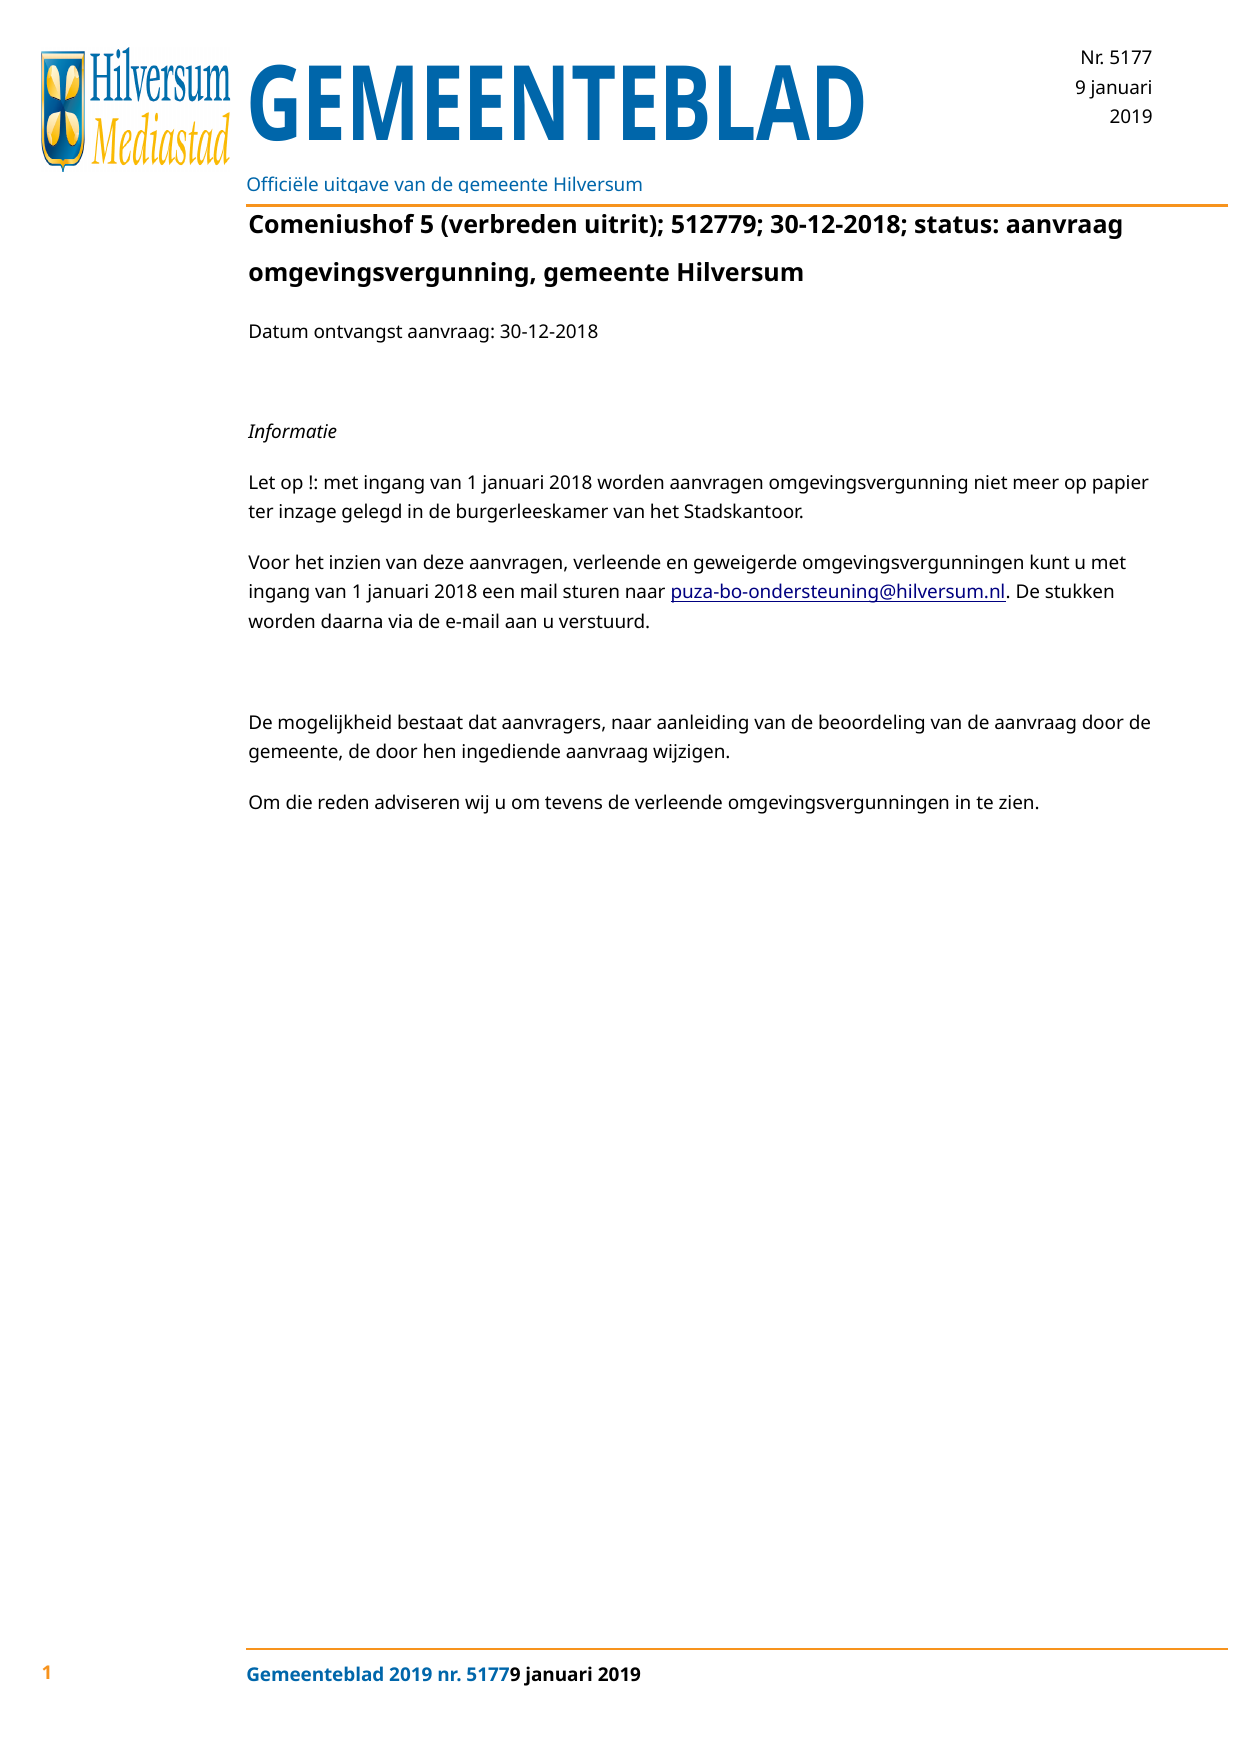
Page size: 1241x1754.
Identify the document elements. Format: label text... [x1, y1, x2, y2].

text Datum ontvangst aanvraag: 30-12-2018 [248, 318, 1152, 344]
picture [41, 47, 231, 172]
text Comeniushof 5 (verbreden uitrit); 512779; 30-12-2018; status: aanvraag omgevingsvergunning, gemeente Hilversum [248, 207, 1152, 288]
text Voor het inzien van deze aanvragen, verleende en geweigerde omgevingsvergunningen kunt u met ingang van 1 januari 2018 een mail sturen naar puza-bo-ondersteuning@hilversum.nl. De stukken worden daarna via de e-mail aan u verstuurd. [248, 549, 1152, 634]
text Let op !: met ingang van 1 januari 2018 worden aanvragen omgevingsvergunning niet meer op papier ter inzage gelegd in de burgerleeskamer van het Stadskantoor. [248, 469, 1152, 524]
text Om die reden adviseren wij u om tevens de verleende omgevingsvergunningen in te zien. [248, 789, 1152, 815]
text Informatie [248, 419, 1152, 444]
text De mogelijkheid bestaat dat aanvragers, naar aanleiding van de beoordeling van de aanvraag door de gemeente, de door hen ingediende aanvraag wijzigen. [248, 709, 1152, 764]
